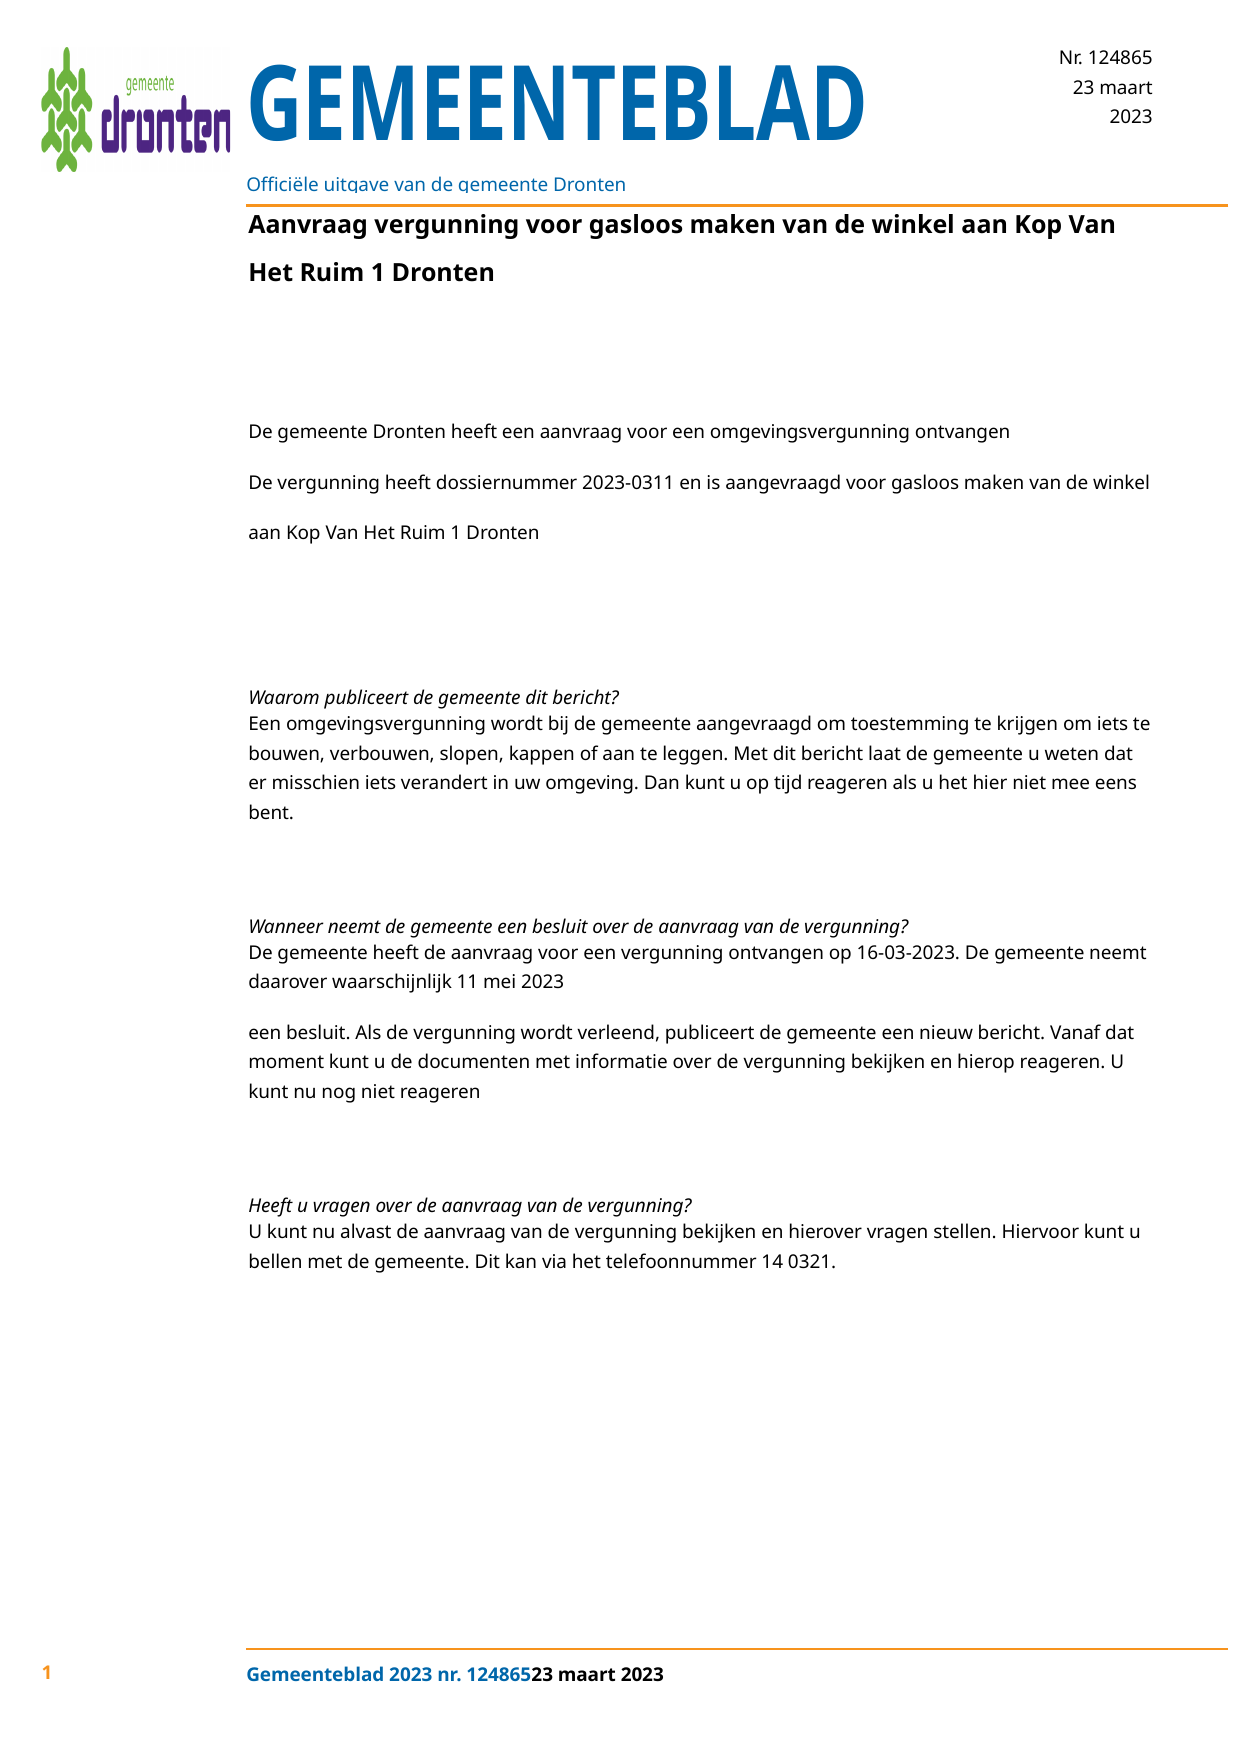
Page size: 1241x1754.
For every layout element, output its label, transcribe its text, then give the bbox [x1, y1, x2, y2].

text Waarom publiceert de gemeente dit bericht? [248, 684, 1152, 710]
text De gemeente Dronten heeft een aanvraag voor een omgevingsvergunning ontvangen [248, 419, 1152, 444]
text Heeft u vragen over de aanvraag van de vergunning? [248, 1192, 1152, 1218]
text aan Kop Van Het Ruim 1 Dronten [248, 519, 1152, 545]
text Aanvraag vergunning voor gasloos maken van de winkel aan Kop Van Het Ruim 1 Dronten [248, 207, 1152, 288]
picture [41, 47, 231, 172]
text een besluit. Als de vergunning wordt verleend, publiceert de gemeente een nieuw bericht. Vanaf dat moment kunt u de documenten met informatie over de vergunning bekijken en hierop reageren. U kunt nu nog niet reageren [248, 1019, 1152, 1104]
text Een omgevingsvergunning wordt bij de gemeente aangevraagd om toestemming te krijgen om iets te bouwen, verbouwen, slopen, kappen of aan te leggen. Met dit bericht laat de gemeente u weten dat er misschien iets verandert in uw omgeving. Dan kunt u op tijd reageren als u het hier niet mee eens bent. [248, 710, 1152, 824]
text De gemeente heeft de aanvraag voor een vergunning ontvangen op 16-03-2023. De gemeente neemt daarover waarschijnlijk 11 mei 2023 [248, 939, 1152, 994]
text U kunt nu alvast de aanvraag van de vergunning bekijken en hierover vragen stellen. Hiervoor kunt u bellen met de gemeente. Dit kan via het telefoonnummer 14 0321. [248, 1218, 1152, 1273]
text De vergunning heeft dossiernummer 2023-0311 en is aangevraagd voor gasloos maken van de winkel [248, 469, 1152, 495]
text Wanneer neemt de gemeente een besluit over de aanvraag van de vergunning? [248, 913, 1152, 939]
